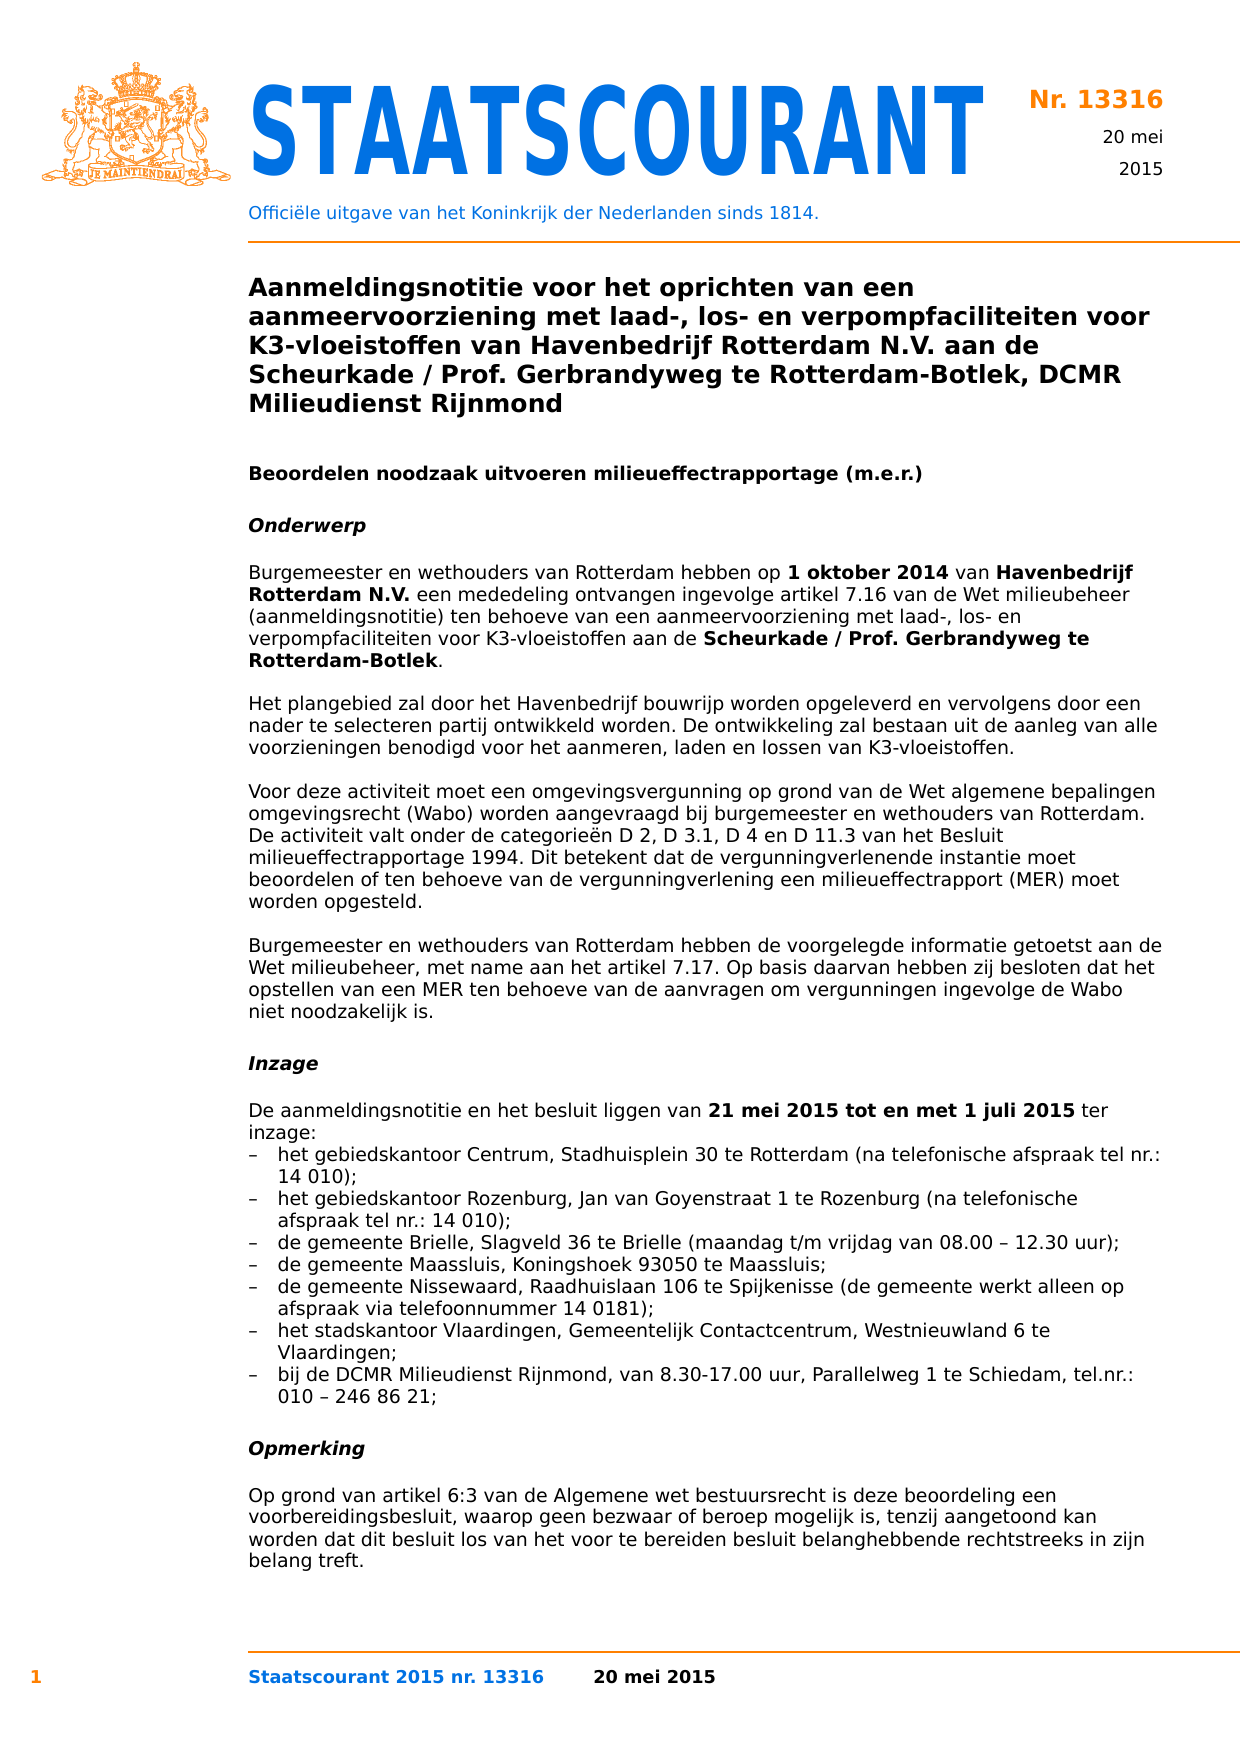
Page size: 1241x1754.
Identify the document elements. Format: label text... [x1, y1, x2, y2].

text – de gemeente Nissewaard, Raadhuislaan 106 te Spijkenisse (de gemeente werkt alleen op afspraak via telefoonnummer 14 0181); [248, 1276, 1163, 1319]
text Voor deze activiteit moet een omgevingsvergunning op grond van de Wet algemene bepalingen omgevingsrecht (Wabo) worden aangevraagd bij burgemeester en wethouders van Rotterdam. [248, 781, 1163, 825]
table_header [25, 62, 248, 241]
text De aanmeldingsnotitie en het besluit liggen van 21 mei 2015 tot en met 1 juli 2015 ter inzage: [248, 1100, 1163, 1144]
table_header Nr. 13316 [998, 62, 1240, 121]
text – de gemeente Maassluis, Koningshoek 93050 te Maassluis; [248, 1254, 1163, 1276]
subtitle Beoordelen noodzaak uitvoeren milieueffectrapportage (m.e.r.) [248, 463, 1163, 484]
table_cell 2015 [998, 153, 1240, 203]
table_cell 20 mei [998, 121, 1240, 153]
text – bij de DCMR Milieudienst Rijnmond, van 8.30-17.00 uur, Parallelweg 1 te Schiedam, tel.nr.: 010 – 246 86 21; [248, 1363, 1163, 1407]
text De activiteit valt onder de categorieën D 2, D 3.1, D 4 en D 11.3 van het Besluit milieueffectrapportage 1994. Dit betekent dat de vergunningverlenende instantie moet beoordelen of ten behoeve van de vergunningverlening een milieueffectrapport (MER) moet worden opgesteld. [248, 825, 1163, 913]
table_header STAATSCOURANT [248, 62, 998, 203]
text – de gemeente Brielle, Slagveld 36 te Brielle (maandag t/m vrijdag van 08.00 – 12.30 uur); [248, 1232, 1163, 1254]
subtitle Onderwerp [248, 514, 1163, 537]
text – het gebiedskantoor Rozenburg, Jan van Goyenstraat 1 te Rozenburg (na telefonische afspraak tel nr.: 14 010); [248, 1188, 1163, 1232]
text – het stadskantoor Vlaardingen, Gemeentelijk Contactcentrum, Westnieuwland 6 te Vlaardingen; [248, 1319, 1163, 1363]
text Het plangebied zal door het Havenbedrijf bouwrijp worden opgeleverd en vervolgens door een nader te selecteren partij ontwikkeld worden. De ontwikkeling zal bestaan uit de aanleg van alle voorzieningen benodigd voor het aanmeren, laden en lossen van K3-vloeistoffen. [248, 693, 1163, 759]
subtitle Inzage [248, 1053, 1163, 1075]
text Op grond van artikel 6:3 van de Algemene wet bestuursrecht is deze beoordeling een voorbereidingsbesluit, waarop geen bezwaar of beroep mogelijk is, tenzij aangetoond kan worden dat dit besluit los van het voor te bereiden besluit belanghebbende rechtstreeks in zijn belang treft. [248, 1484, 1163, 1572]
text Burgemeester en wethouders van Rotterdam hebben op 1 oktober 2014 van Havenbedrijf Rotterdam N.V. een mededeling ontvangen ingevolge artikel 7.16 van de Wet milieubeheer (aanmeldingsnotitie) ten behoeve van een aanmeervoorziening met laad-, los- en verpompfaciliteiten voor K3-vloeistoffen aan de Scheurkade / Prof. Gerbrandyweg te Rotterdam-Botlek. [248, 562, 1163, 671]
text Burgemeester en wethouders van Rotterdam hebben de voorgelegde informatie getoetst aan de Wet milieubeheer, met name aan het artikel 7.17. Op basis daarvan hebben zij besloten dat het opstellen van een MER ten behoeve van de aanvragen om vergunningen ingevolge de Wabo niet noodzakelijk is. [248, 935, 1163, 1023]
subtitle Aanmeldingsnotitie voor het oprichten van een aanmeervoorziening met laad-, los- en verpompfaciliteiten voor K3-vloeistoffen van Havenbedrijf Rotterdam N.V. aan de Scheurkade / Prof. Gerbrandyweg te Rotterdam-Botlek, DCMR Milieudienst Rijnmond [248, 273, 1163, 419]
picture [41, 62, 231, 186]
table_cell Officiële uitgave van het Koninkrijk der Nederlanden sinds 1814. [248, 203, 1240, 241]
subtitle Opmerking [248, 1437, 1163, 1459]
text – het gebiedskantoor Centrum, Stadhuisplein 30 te Rotterdam (na telefonische afspraak tel nr.: 14 010); [248, 1144, 1163, 1188]
